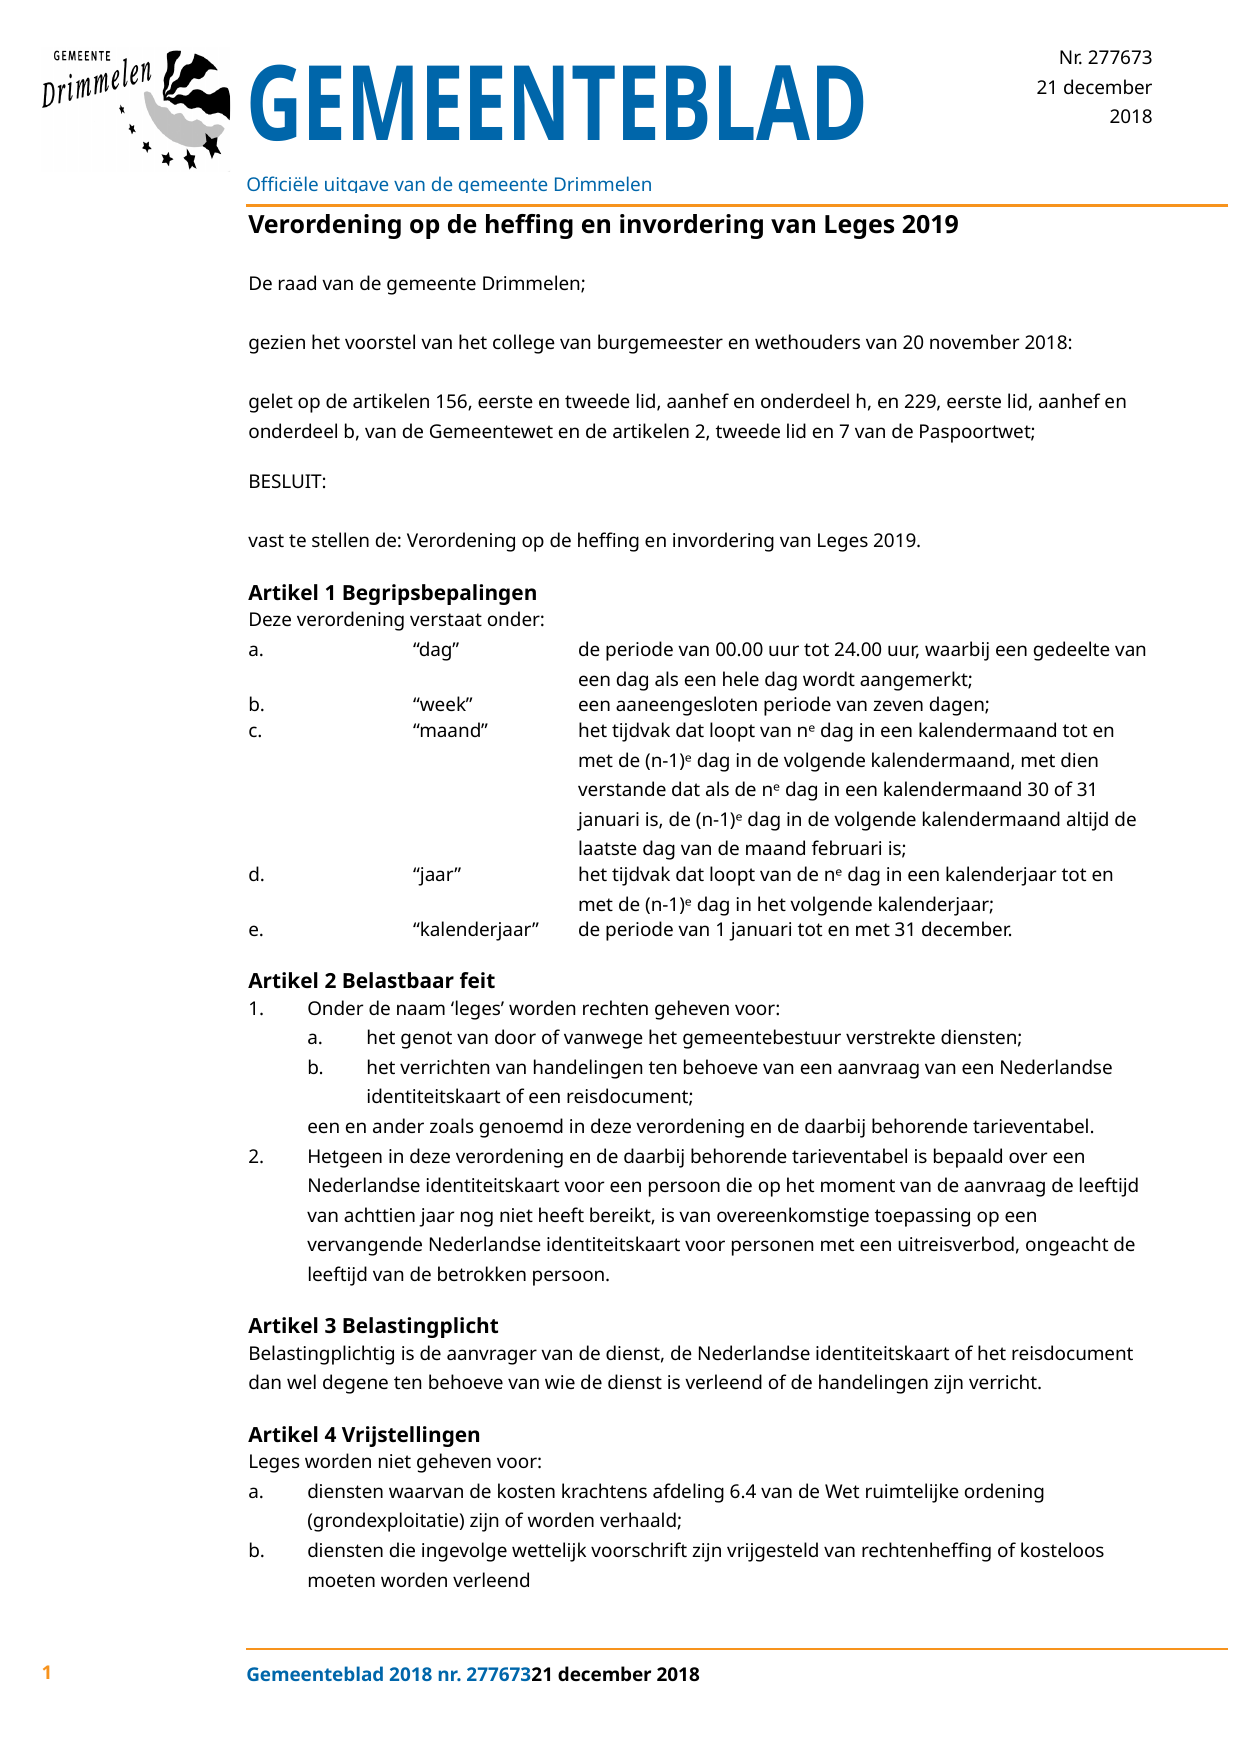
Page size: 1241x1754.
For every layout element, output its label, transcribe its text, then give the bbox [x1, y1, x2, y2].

table_cell een aaneengesloten periode van zeven dagen; [578, 692, 1152, 717]
text Artikel 1 Begripsbepalingen [248, 578, 1152, 607]
text Artikel 2 Belastbaar feit [248, 966, 1152, 995]
text vast te stellen de: Verordening op de heffing en invordering van Leges 2019. [248, 528, 1152, 553]
table_cell de periode van 1 januari tot en met 31 december. [578, 917, 1152, 942]
table_header a. [248, 636, 413, 692]
table_cell d. [248, 861, 413, 917]
text Deze verordening verstaat onder: [248, 607, 1152, 632]
text Verordening op de heffing en invordering van Leges 2019 [248, 207, 1152, 241]
list het genot van door of vanwege het gemeentebestuur verstrekte diensten; [307, 1024, 1152, 1050]
table_cell “jaar” [413, 861, 578, 917]
text gelet op de artikelen 156, eerste en tweede lid, aanhef en onderdeel h, en 229, eerste lid, aanhef en onderdeel b, van de Gemeentewet en de artikelen 2, tweede lid en 7 van de Paspoortwet; [248, 389, 1152, 444]
table_cell het tijdvak dat loopt van de nᵉ dag in een kalenderjaar tot en met de (n-1)ᵉ dag in het volgende kalenderjaar; [578, 861, 1152, 917]
list diensten die ingevolge wettelijk voorschrift zijn vrijgesteld van rechtenheffing of kosteloos moeten worden verleend [248, 1537, 1152, 1592]
table_cell “week” [413, 692, 578, 717]
text Artikel 3 Belastingplicht [248, 1312, 1152, 1340]
text De raad van de gemeente Drimmelen; [248, 270, 1152, 296]
table_header “dag” [413, 636, 578, 692]
text gezien het voorstel van het college van burgemeester en wethouders van 20 november 2018: [248, 329, 1152, 355]
text Artikel 4 Vrijstellingen [248, 1420, 1152, 1448]
table_cell “kalenderjaar” [413, 917, 578, 942]
table_cell c. [248, 717, 413, 861]
text BESLUIT: [248, 468, 1152, 494]
text Belastingplichtig is de aanvrager van de dienst, de Nederlandse identiteitskaart of het reisdocument dan wel degene ten behoeve van wie de dienst is verleend of de handelingen zijn verricht. [248, 1340, 1152, 1395]
table_cell “maand” [413, 717, 578, 861]
list diensten waarvan de kosten krachtens afdeling 6.4 van de Wet ruimtelijke ordening (grondexploitatie) zijn of worden verhaald; [248, 1478, 1152, 1533]
list Onder de naam ‘leges’ worden rechten geheven voor: [248, 995, 1152, 1021]
list Hetgeen in deze verordening en de daarbij behorende tarieventabel is bepaald over een Nederlandse identiteitskaart voor een persoon die op het moment van de aanvraag de leeftijd van achttien jaar nog niet heeft bereikt, is van overeenkomstige toepassing op een vervangende Nederlandse identiteitskaart voor personen met een uitreisverbod, ongeacht de leeftijd van de betrokken persoon. [248, 1143, 1152, 1287]
picture [41, 47, 231, 172]
table_cell het tijdvak dat loopt van nᵉ dag in een kalendermaand tot en met de (n-1)ᵉ dag in de volgende kalendermaand, met dien verstande dat als de nᵉ dag in een kalendermaand 30 of 31 januari is, de (n-1)ᵉ dag in de volgende kalendermaand altijd de laatste dag van de maand februari is; [578, 717, 1152, 861]
list het verrichten van handelingen ten behoeve van een aanvraag van een Nederlandse identiteitskaart of een reisdocument; [307, 1054, 1152, 1109]
text Leges worden niet geheven voor: [248, 1448, 1152, 1474]
table_header de periode van 00.00 uur tot 24.00 uur, waarbij een gedeelte van een dag als een hele dag wordt aangemerkt; [578, 636, 1152, 692]
list een en ander zoals genoemd in deze verordening en de daarbij behorende tarieventabel. [248, 1113, 1152, 1139]
table_cell e. [248, 917, 413, 942]
table_cell b. [248, 692, 413, 717]
